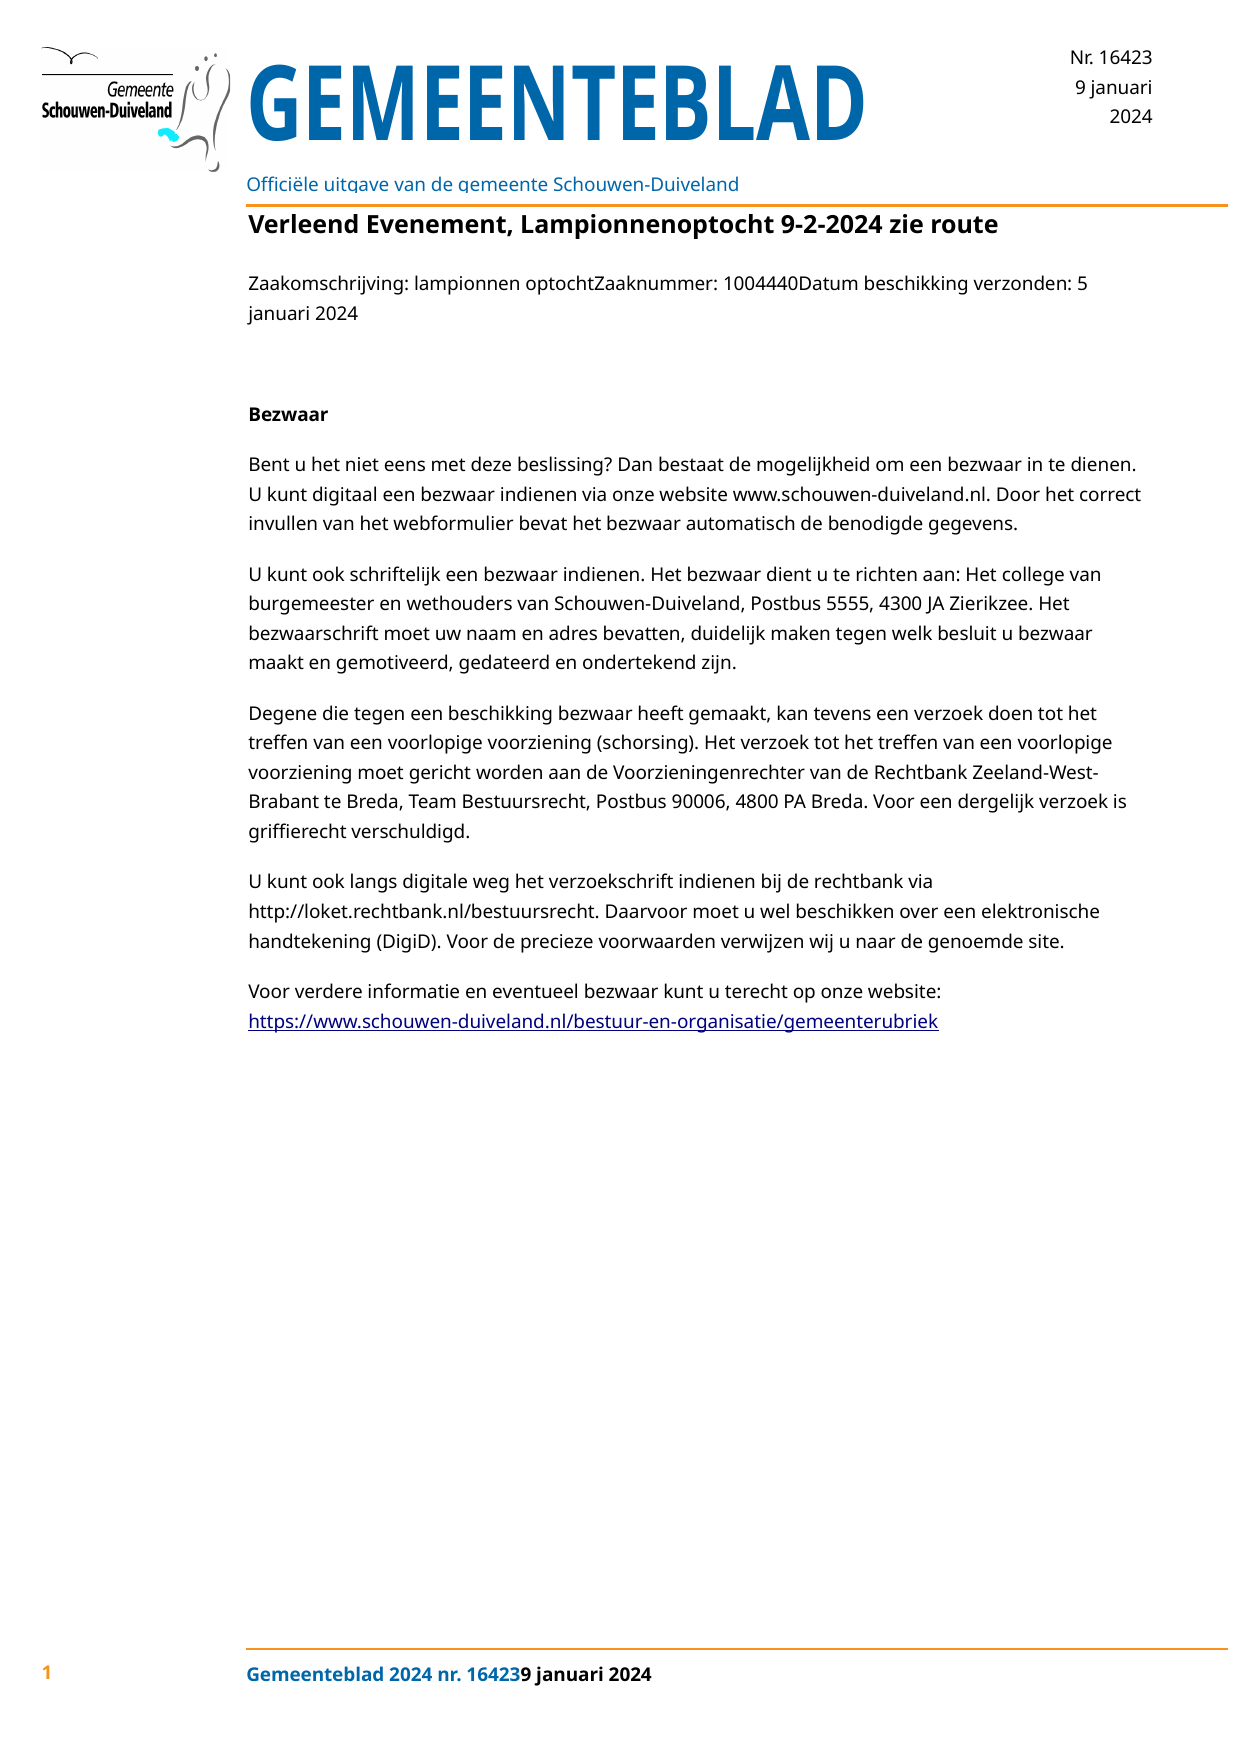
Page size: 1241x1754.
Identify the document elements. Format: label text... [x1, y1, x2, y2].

text Voor verdere informatie en eventueel bezwaar kunt u terecht op onze website: https://www.schouwen-duiveland.nl/bestuur-en-organisatie/gemeenterubriek [248, 978, 1152, 1033]
text U kunt ook schriftelijk een bezwaar indienen. Het bezwaar dient u te richten aan: Het college van burgemeester en wethouders van Schouwen-Duiveland, Postbus 5555, 4300 JA Zierikzee. Het bezwaarschrift moet uw naam en adres bevatten, duidelijk maken tegen welk besluit u bezwaar maakt en gemotiveerd, gedateerd en ondertekend zijn. [248, 561, 1152, 675]
text Zaakomschrijving: lampionnen optochtZaaknummer: 1004440Datum beschikking verzonden: 5 januari 2024 [248, 270, 1152, 326]
picture [41, 47, 231, 172]
text U kunt ook langs digitale weg het verzoekschrift indienen bij de rechtbank via http://loket.rechtbank.nl/bestuursrecht. Daarvoor moet u wel beschikken over een elektronische handtekening (DigiD). Voor de precieze voorwaarden verwijzen wij u naar de genoemde site. [248, 869, 1152, 953]
text Degene die tegen een beschikking bezwaar heeft gemaakt, kan tevens een verzoek doen tot het treffen van een voorlopige voorziening (schorsing). Het verzoek tot het treffen van een voorlopige voorziening moet gericht worden aan de Voorzieningenrechter van de Rechtbank Zeeland-West-Brabant te Breda, Team Bestuursrecht, Postbus 90006, 4800 PA Breda. Voor een dergelijk verzoek is griffierecht verschuldigd. [248, 700, 1152, 844]
text Bezwaar [248, 401, 1152, 426]
text Bent u het niet eens met deze beslissing? Dan bestaat de mogelijkheid om een bezwaar in te dienen. U kunt digitaal een bezwaar indienen via onze website www.schouwen-duiveland.nl. Door het correct invullen van het webformulier bevat het bezwaar automatisch de benodigde gegevens. [248, 451, 1152, 536]
text Verleend Evenement, Lampionnenoptocht 9-2-2024 zie route [248, 207, 1152, 241]
